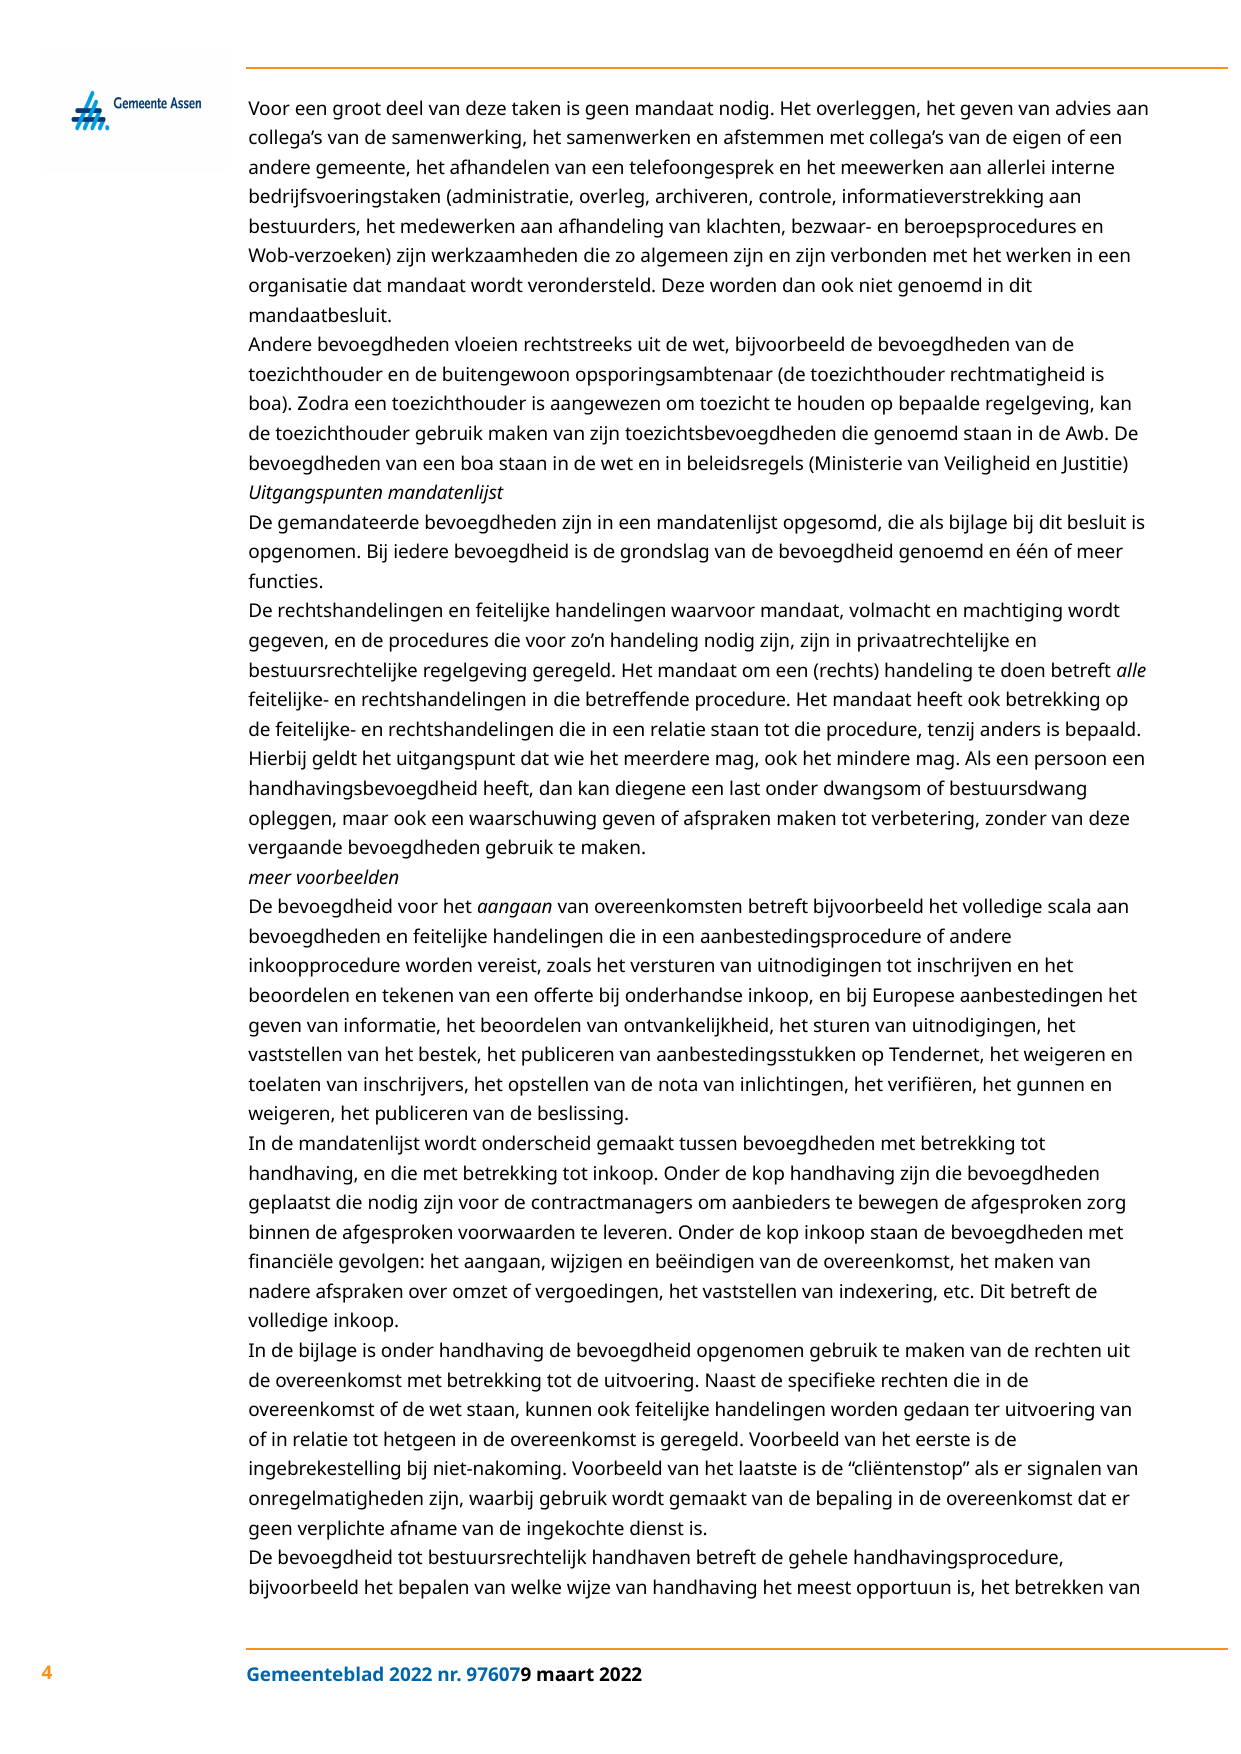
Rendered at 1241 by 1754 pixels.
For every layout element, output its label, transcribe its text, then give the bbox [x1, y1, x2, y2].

text meer voorbeelden [248, 864, 1152, 890]
text In de mandatenlijst wordt onderscheid gemaakt tussen bevoegdheden met betrekking tot handhaving, en die met betrekking tot inkoop. Onder de kop handhaving zijn die bevoegdheden geplaatst die nodig zijn voor de contractmanagers om aanbieders te bewegen de afgesproken zorg binnen de afgesproken voorwaarden te leveren. Onder de kop inkoop staan de bevoegdheden met financiële gevolgen: het aangaan, wijzigen en beëindigen van de overeenkomst, het maken van nadere afspraken over omzet of vergoedingen, het vaststellen van indexering, etc. Dit betreft de volledige inkoop. [248, 1130, 1152, 1333]
text De gemandateerde bevoegdheden zijn in een mandatenlijst opgesomd, die als bijlage bij dit besluit is opgenomen. Bij iedere bevoegdheid is de grondslag van de bevoegdheid genoemd en één of meer functies. [248, 509, 1152, 594]
picture [41, 47, 231, 172]
text De bevoegdheid voor het aangaan van overeenkomsten betreft bijvoorbeeld het volledige scala aan bevoegdheden en feitelijke handelingen die in een aanbestedingsprocedure of andere inkoopprocedure worden vereist, zoals het versturen van uitnodigingen tot inschrijven en het beoordelen en tekenen van een offerte bij onderhandse inkoop, en bij Europese aanbestedingen het geven van informatie, het beoordelen van ontvankelijkheid, het sturen van uitnodigingen, het vaststellen van het bestek, het publiceren van aanbestedingsstukken op Tendernet, het weigeren en toelaten van inschrijvers, het opstellen van de nota van inlichtingen, het verifiëren, het gunnen en weigeren, het publiceren van de beslissing. [248, 893, 1152, 1126]
text Uitgangspunten mandatenlijst [248, 479, 1152, 505]
text De rechtshandelingen en feitelijke handelingen waarvoor mandaat, volmacht en machtiging wordt gegeven, en de procedures die voor zo’n handeling nodig zijn, zijn in privaatrechtelijke en bestuursrechtelijke regelgeving geregeld. Het mandaat om een (rechts) handeling te doen betreft alle feitelijke- en rechtshandelingen in die betreffende procedure. Het mandaat heeft ook betrekking op de feitelijke- en rechtshandelingen die in een relatie staan tot die procedure, tenzij anders is bepaald. Hierbij geldt het uitgangspunt dat wie het meerdere mag, ook het mindere mag. Als een persoon een handhavingsbevoegdheid heeft, dan kan diegene een last onder dwangsom of bestuursdwang opleggen, maar ook een waarschuwing geven of afspraken maken tot verbetering, zonder van deze vergaande bevoegdheden gebruik te maken. [248, 598, 1152, 860]
text Andere bevoegdheden vloeien rechtstreeks uit de wet, bijvoorbeeld de bevoegdheden van de toezichthouder en de buitengewoon opsporingsambtenaar (de toezichthouder rechtmatigheid is boa). Zodra een toezichthouder is aangewezen om toezicht te houden op bepaalde regelgeving, kan de toezichthouder gebruik maken van zijn toezichtsbevoegdheden die genoemd staan in de Awb. De bevoegdheden van een boa staan in de wet en in beleidsregels (Ministerie van Veiligheid en Justitie) [248, 331, 1152, 476]
text In de bijlage is onder handhaving de bevoegdheid opgenomen gebruik te maken van de rechten uit de overeenkomst met betrekking tot de uitvoering. Naast de specifieke rechten die in de overeenkomst of de wet staan, kunnen ook feitelijke handelingen worden gedaan ter uitvoering van of in relatie tot hetgeen in de overeenkomst is geregeld. Voorbeeld van het eerste is de ingebrekestelling bij niet-nakoming. Voorbeeld van het laatste is de “cliëntenstop” als er signalen van onregelmatigheden zijn, waarbij gebruik wordt gemaakt van de bepaling in de overeenkomst dat er geen verplichte afname van de ingekochte dienst is. [248, 1337, 1152, 1541]
text De bevoegdheid tot bestuursrechtelijk handhaven betreft de gehele handhavingsprocedure, bijvoorbeeld het bepalen van welke wijze van handhaving het meest opportuun is, het betrekken van [248, 1544, 1152, 1600]
text Voor een groot deel van deze taken is geen mandaat nodig. Het overleggen, het geven van advies aan collega’s van de samenwerking, het samenwerken en afstemmen met collega’s van de eigen of een andere gemeente, het afhandelen van een telefoongesprek en het meewerken aan allerlei interne bedrijfsvoeringstaken (administratie, overleg, archiveren, controle, informatieverstrekking aan bestuurders, het medewerken aan afhandeling van klachten, bezwaar- en beroepsprocedures en Wob-verzoeken) zijn werkzaamheden die zo algemeen zijn en zijn verbonden met het werken in een organisatie dat mandaat wordt verondersteld. Deze worden dan ook niet genoemd in dit mandaatbesluit. [248, 95, 1152, 328]
